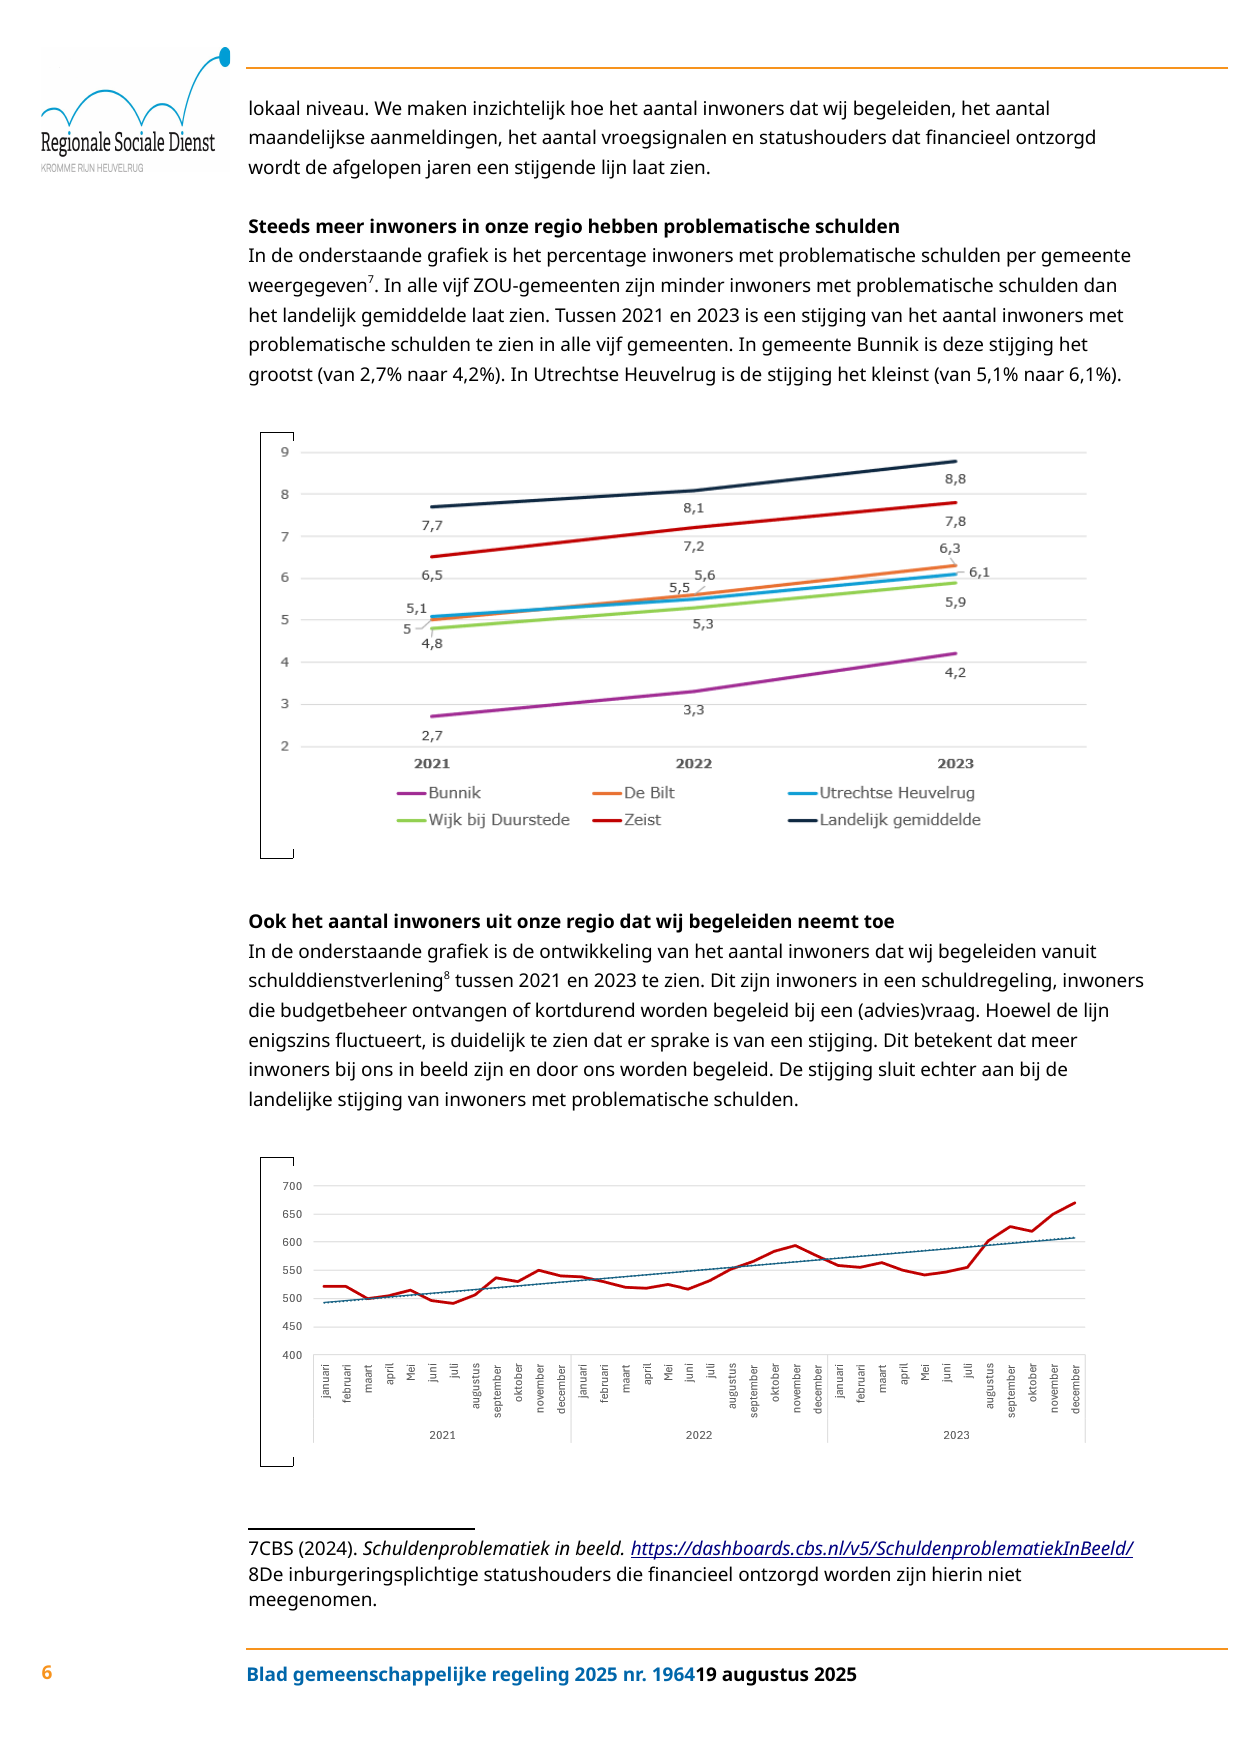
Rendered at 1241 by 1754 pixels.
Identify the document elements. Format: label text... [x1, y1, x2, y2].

text In de onderstaande grafiek is het percentage inwoners met problematische schulden per gemeente weergegeven. In alle vijf ZOU-gemeenten zijn minder inwoners met problematische schulden dan het landelijk gemiddelde laat zien. Tussen 2021 en 2023 is een stijging van het aantal inwoners met problematische schulden te zien in alle vijf gemeenten. In gemeente Bunnik is deze stijging het grootst (van 2,7% naar 4,2%). In Utrechtse Heuvelrug is de stijging het kleinst (van 5,1% naar 6,1%). [248, 243, 1152, 387]
text Steeds meer inwoners in onze regio hebben problematische schulden [248, 213, 1152, 239]
text CBS (2024). Schuldenproblematiek in beeld. https://dashboards.cbs.nl/v5/SchuldenproblematiekInBeeld/ [248, 1535, 1152, 1561]
text Ook het aantal inwoners uit onze regio dat wij begeleiden neemt toe [248, 908, 1152, 934]
text In de onderstaande grafiek is de ontwikkeling van het aantal inwoners dat wij begeleiden vanuit schulddienstverlening tussen 2021 en 2023 te zien. Dit zijn inwoners in een schuldregeling, inwoners die budgetbeheer ontvangen of kortdurend worden begeleid bij een (advies)vraag. Hoewel de lijn enigszins fluctueert, is duidelijk te zien dat er sprake is van een stijging. Dit betekent dat meer inwoners bij ons in beeld zijn en door ons worden begeleid. De stijging sluit echter aan bij de landelijke stijging van inwoners met problematische schulden. [248, 938, 1152, 1112]
picture [268, 1166, 1096, 1457]
text lokaal niveau. We maken inzichtelijk hoe het aantal inwoners dat wij begeleiden, het aantal maandelijkse aanmeldingen, het aantal vroegsignalen en statushouders dat financieel ontzorgd wordt de afgelopen jaren een stijgende lijn laat zien. [248, 95, 1152, 180]
picture [41, 47, 231, 172]
picture [268, 441, 1096, 849]
text De inburgeringsplichtige statushouders die financieel ontzorgd worden zijn hierin niet meegenomen. [248, 1561, 1152, 1612]
